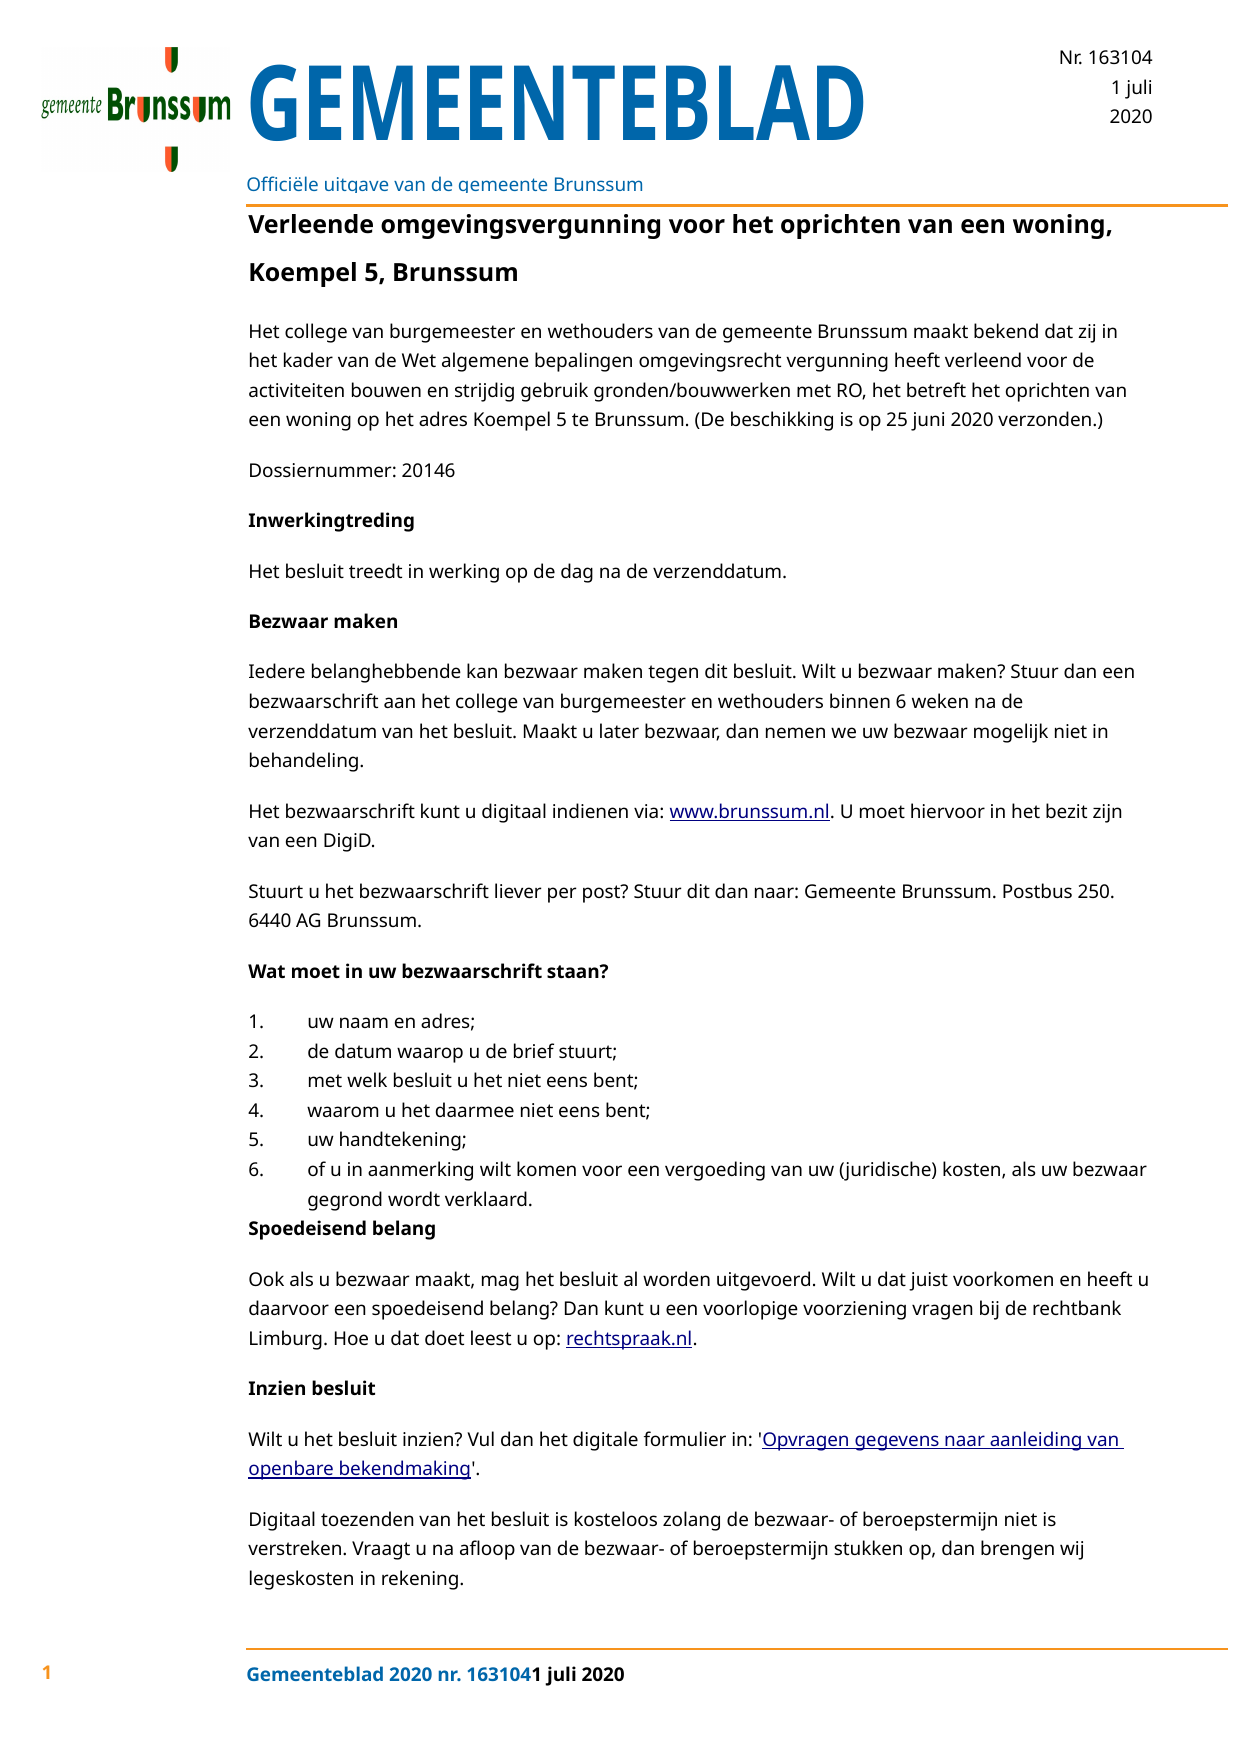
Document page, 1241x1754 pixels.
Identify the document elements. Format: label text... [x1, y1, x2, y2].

list waarom u het daarmee niet eens bent; [248, 1097, 1152, 1123]
text Bezwaar maken [248, 608, 1152, 634]
text Digitaal toezenden van het besluit is kosteloos zolang de bezwaar- of beroepstermijn niet is verstreken. Vraagt u na afloop van de bezwaar- of beroepstermijn stukken op, dan brengen wij legeskosten in rekening. [248, 1506, 1152, 1591]
text Inwerkingtreding [248, 507, 1152, 533]
text Verleende omgevingsvergunning voor het oprichten van een woning, Koempel 5, Brunssum [248, 207, 1152, 288]
list of u in aanmerking wilt komen voor een vergoeding van uw (juridische) kosten, als uw bezwaar gegrond wordt verklaard. [248, 1156, 1152, 1212]
text Het besluit treedt in werking op de dag na de verzenddatum. [248, 558, 1152, 584]
text Dossiernummer: 20146 [248, 457, 1152, 483]
text Iedere belanghebbende kan bezwaar maken tegen dit besluit. Wilt u bezwaar maken? Stuur dan een bezwaarschrift aan het college van burgemeester en wethouders binnen 6 weken na de verzenddatum van het besluit. Maakt u later bezwaar, dan nemen we uw bezwaar mogelijk niet in behandeling. [248, 659, 1152, 773]
text Spoedeisend belang [248, 1215, 1152, 1241]
list uw naam en adres; [248, 1008, 1152, 1034]
list uw handtekening; [248, 1127, 1152, 1152]
list met welk besluit u het niet eens bent; [248, 1067, 1152, 1093]
text Wilt u het besluit inzien? Vul dan het digitale formulier in: 'Opvragen gegevens naar aanleiding van openbare bekendmaking'. [248, 1426, 1152, 1481]
text Wat moet in uw bezwaarschrift staan? [248, 958, 1152, 984]
text Ook als u bezwaar maakt, mag het besluit al worden uitgevoerd. Wilt u dat juist voorkomen en heeft u daarvoor een spoedeisend belang? Dan kunt u een voorlopige voorziening vragen bij de rechtbank Limburg. Hoe u dat doet leest u op: rechtspraak.nl. [248, 1266, 1152, 1351]
picture [41, 47, 231, 172]
text Het college van burgemeester en wethouders van de gemeente Brunssum maakt bekend dat zij in het kader van de Wet algemene bepalingen omgevingsrecht vergunning heeft verleend voor de activiteiten bouwen en strijdig gebruik gronden/bouwwerken met RO, het betreft het oprichten van een woning op het adres Koempel 5 te Brunssum. (De beschikking is op 25 juni 2020 verzonden.) [248, 318, 1152, 432]
text Inzien besluit [248, 1375, 1152, 1401]
list de datum waarop u de brief stuurt; [248, 1038, 1152, 1064]
text Stuurt u het bezwaarschrift liever per post? Stuur dit dan naar: Gemeente Brunssum. Postbus 250. 6440 AG Brunssum. [248, 878, 1152, 933]
text Het bezwaarschrift kunt u digitaal indienen via: www.brunssum.nl. U moet hiervoor in het bezit zijn van een DigiD. [248, 798, 1152, 853]
